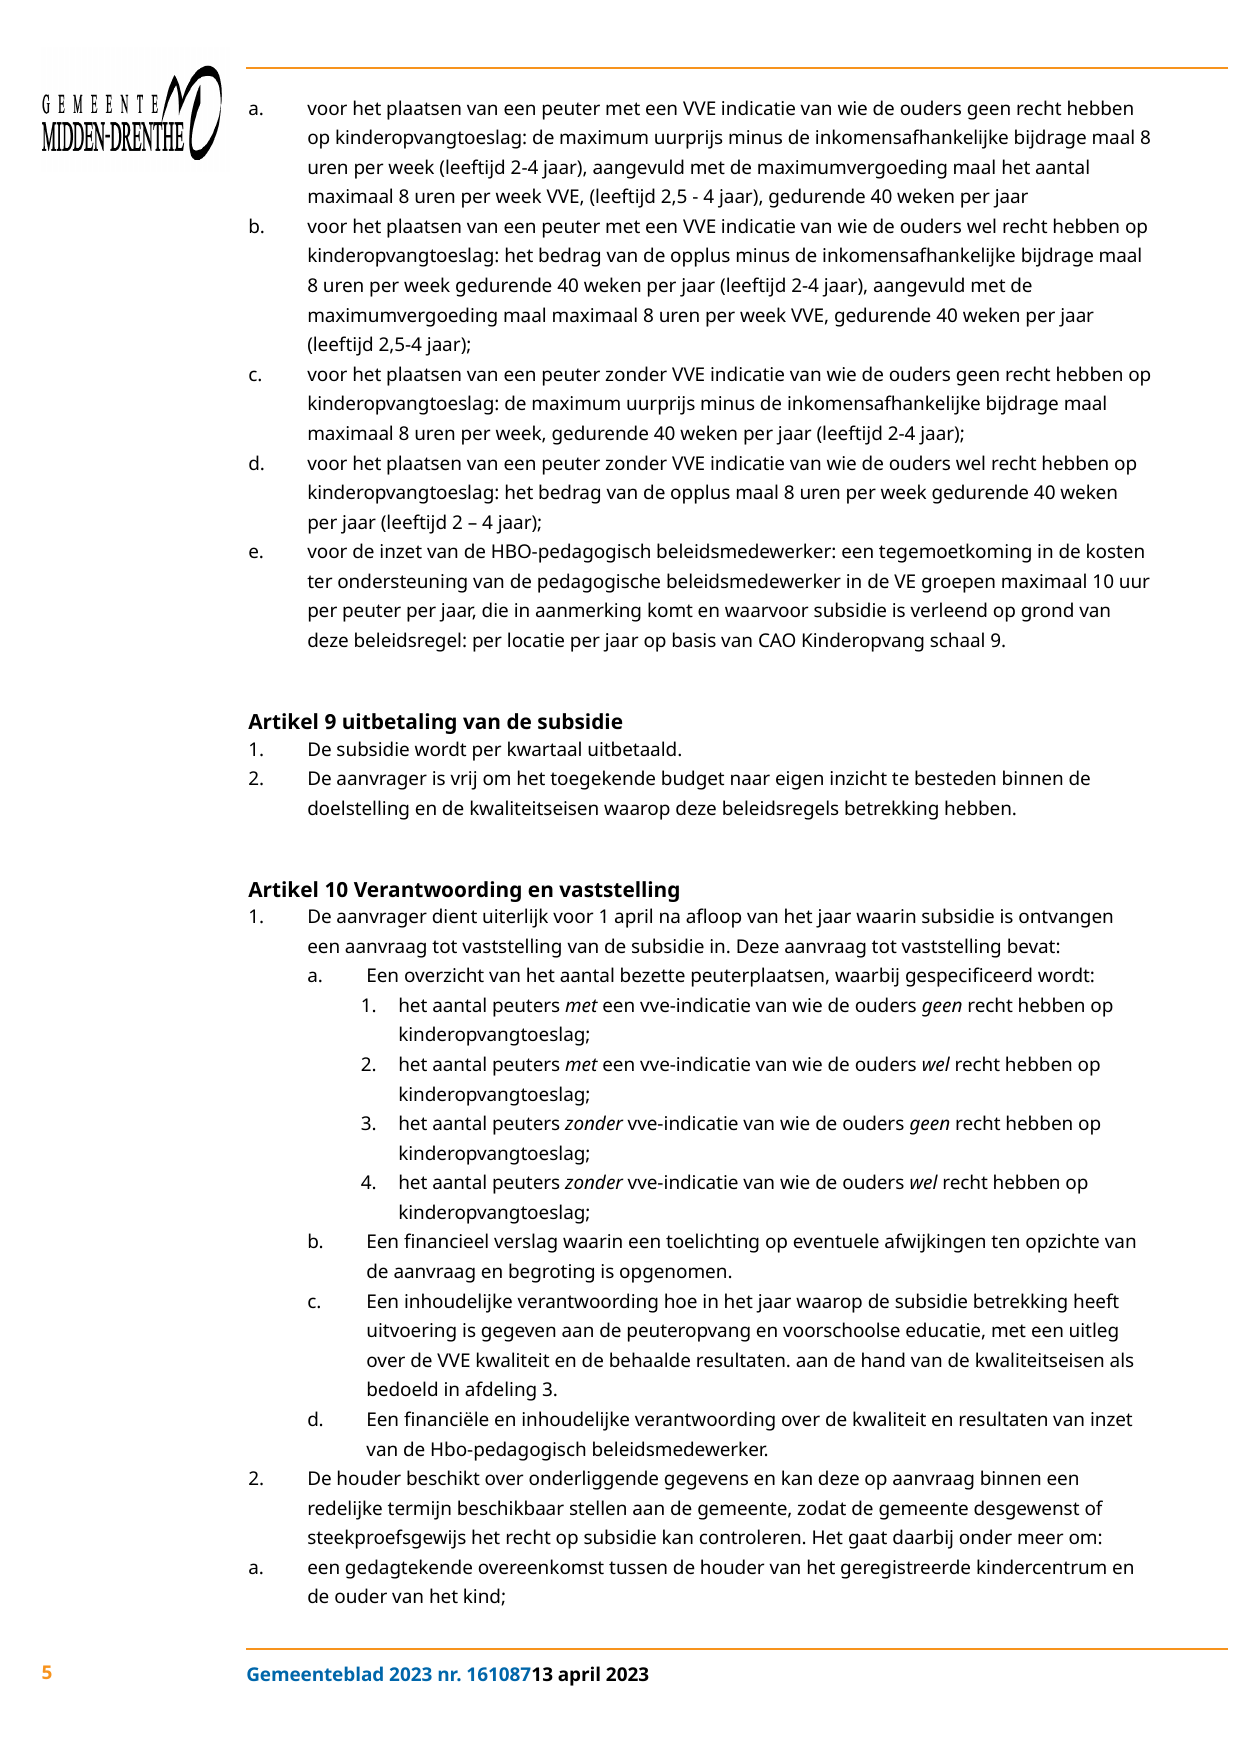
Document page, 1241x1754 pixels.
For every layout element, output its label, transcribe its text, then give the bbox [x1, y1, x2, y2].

list een gedagtekende overeenkomst tussen de houder van het geregistreerde kindercentrum en de ouder van het kind; [248, 1554, 1152, 1609]
list Een inhoudelijke verantwoording hoe in het jaar waarop de subsidie betrekking heeft uitvoering is gegeven aan de peuteropvang en voorschoolse educatie, met een uitleg over de VVE kwaliteit en de behaalde resultaten. aan de hand van de kwaliteitseisen als bedoeld in afdeling 3. [307, 1288, 1152, 1402]
list De subsidie wordt per kwartaal uitbetaald. [248, 736, 1152, 761]
list voor het plaatsen van een peuter zonder VVE indicatie van wie de ouders wel recht hebben op kinderopvangtoeslag: het bedrag van de opplus maal 8 uren per week gedurende 40 weken per jaar (leeftijd 2 – 4 jaar); [248, 450, 1152, 535]
list De aanvrager is vrij om het toegekende budget naar eigen inzicht te besteden binnen de doelstelling en de kwaliteitseisen waarop deze beleidsregels betrekking hebben. [248, 765, 1152, 821]
list voor het plaatsen van een peuter zonder VVE indicatie van wie de ouders geen recht hebben op kinderopvangtoeslag: de maximum uurprijs minus de inkomensafhankelijke bijdrage maal maximaal 8 uren per week, gedurende 40 weken per jaar (leeftijd 2-4 jaar); [248, 361, 1152, 446]
list Een financiële en inhoudelijke verantwoording over de kwaliteit en resultaten van inzet van de Hbo-pedagogisch beleidsmedewerker. [307, 1406, 1152, 1462]
list De aanvrager dient uiterlijk voor 1 april na afloop van het jaar waarin subsidie is ontvangen een aanvraag tot vaststelling van de subsidie in. Deze aanvraag tot vaststelling bevat: [248, 903, 1152, 959]
list voor het plaatsen van een peuter met een VVE indicatie van wie de ouders geen recht hebben op kinderopvangtoeslag: de maximum uurprijs minus de inkomensafhankelijke bijdrage maal 8 uren per week (leeftijd 2-4 jaar), aangevuld met de maximumvergoeding maal het aantal maximaal 8 uren per week VVE, (leeftijd 2,5 - 4 jaar), gedurende 40 weken per jaar [248, 95, 1152, 209]
list het aantal peuters zonder vve-indicatie van wie de ouders geen recht hebben op kinderopvangtoeslag; [361, 1110, 1152, 1166]
list voor de inzet van de HBO-pedagogisch beleidsmedewerker: een tegemoetkoming in de kosten ter ondersteuning van de pedagogische beleidsmedewerker in de VE groepen maximaal 10 uur per peuter per jaar, die in aanmerking komt en waarvoor subsidie is verleend op grond van deze beleidsregel: per locatie per jaar op basis van CAO Kinderopvang schaal 9. [248, 538, 1152, 653]
list het aantal peuters met een vve-indicatie van wie de ouders geen recht hebben op kinderopvangtoeslag; [361, 992, 1152, 1047]
list het aantal peuters zonder vve-indicatie van wie de ouders wel recht hebben op kinderopvangtoeslag; [361, 1169, 1152, 1225]
list Een overzicht van het aantal bezette peuterplaatsen, waarbij gespecificeerd wordt: [307, 962, 1152, 988]
list voor het plaatsen van een peuter met een VVE indicatie van wie de ouders wel recht hebben op kinderopvangtoeslag: het bedrag van de opplus minus de inkomensafhankelijke bijdrage maal 8 uren per week gedurende 40 weken per jaar (leeftijd 2-4 jaar), aangevuld met de maximumvergoeding maal maximaal 8 uren per week VVE, gedurende 40 weken per jaar (leeftijd 2,5-4 jaar); [248, 213, 1152, 357]
picture [41, 47, 231, 172]
list De houder beschikt over onderliggende gegevens en kan deze op aanvraag binnen een redelijke termijn beschikbaar stellen aan de gemeente, zodat de gemeente desgewenst of steekproefsgewijs het recht op subsidie kan controleren. Het gaat daarbij onder meer om: [248, 1465, 1152, 1550]
list het aantal peuters met een vve-indicatie van wie de ouders wel recht hebben op kinderopvangtoeslag; [361, 1051, 1152, 1107]
list Een financieel verslag waarin een toelichting op eventuele afwijkingen ten opzichte van de aanvraag en begroting is opgenomen. [307, 1229, 1152, 1284]
text Artikel 10 Verantwoording en vaststelling [248, 875, 1152, 903]
text Artikel 9 uitbetaling van de subsidie [248, 707, 1152, 736]
